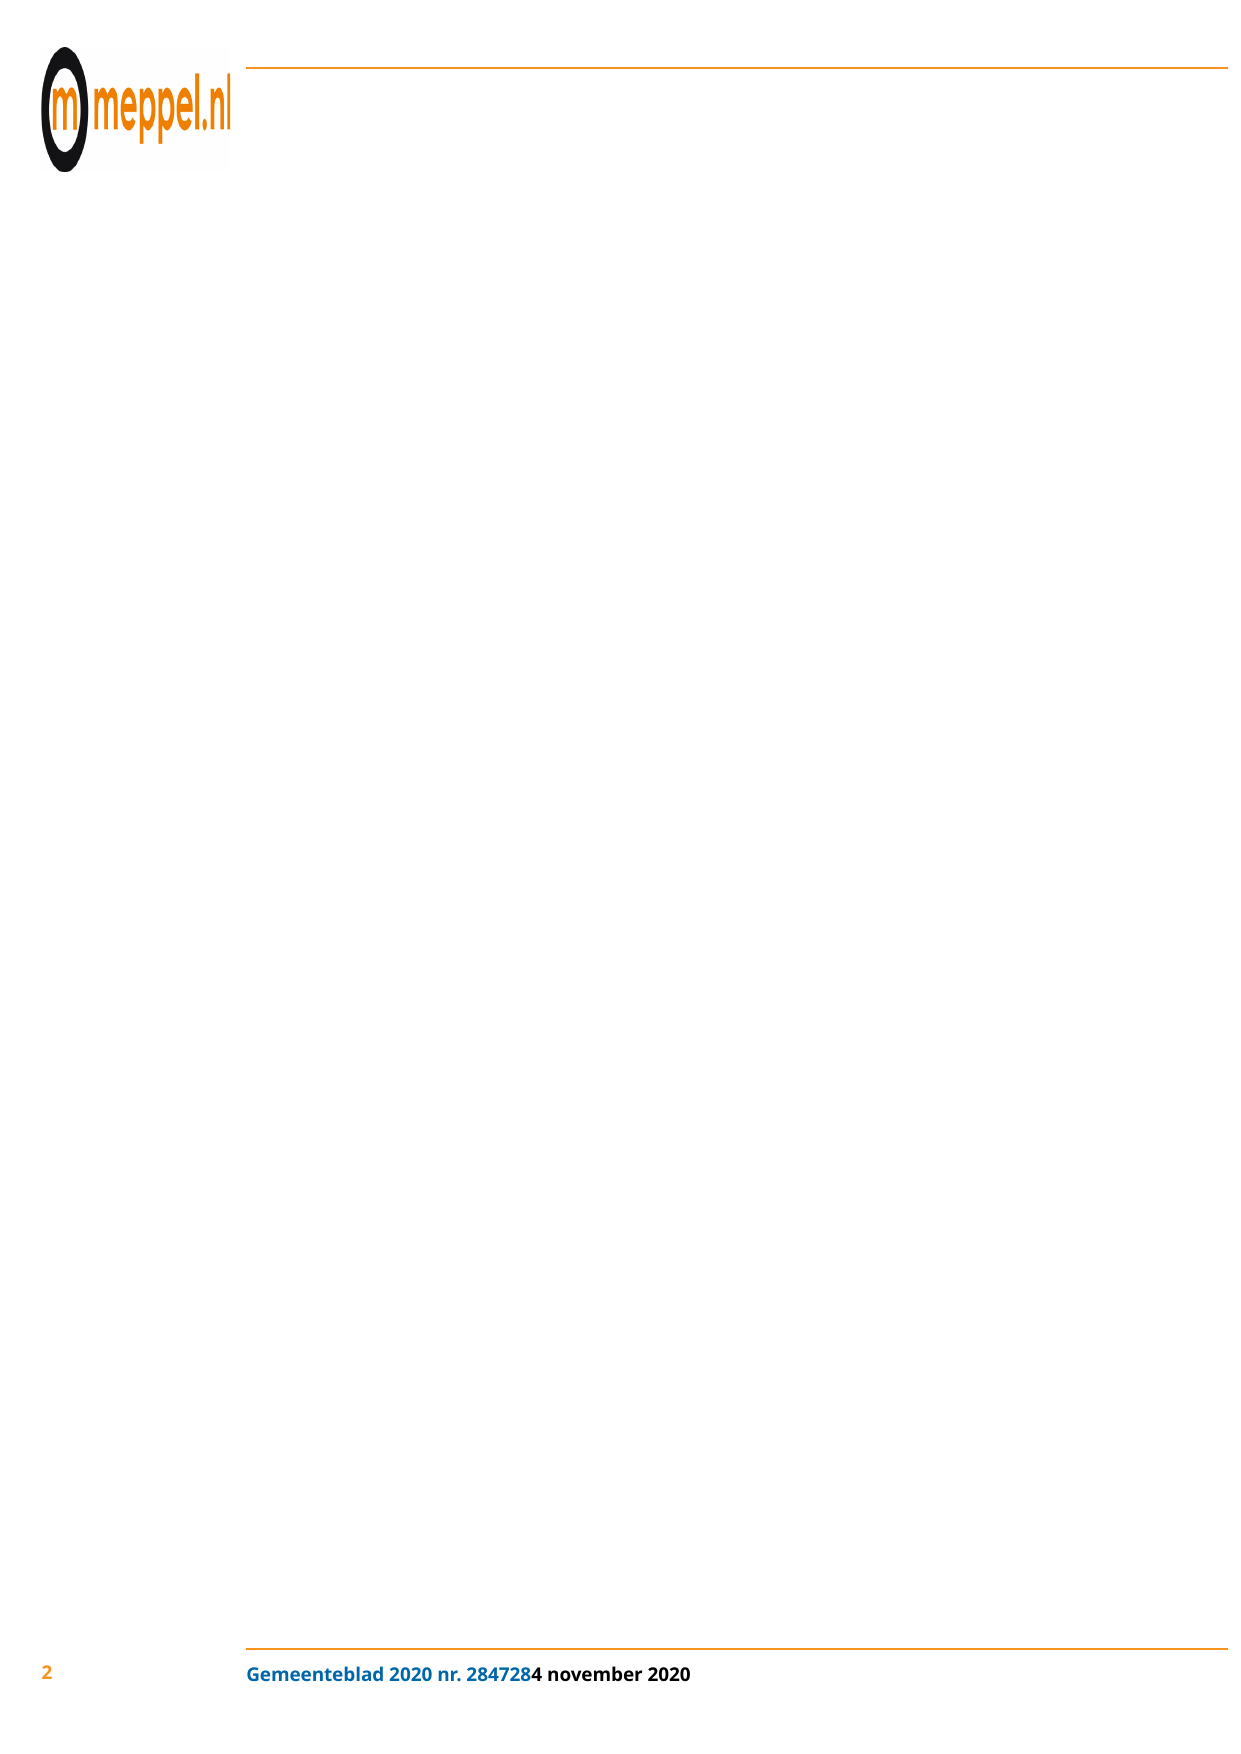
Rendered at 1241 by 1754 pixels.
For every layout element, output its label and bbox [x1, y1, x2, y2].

picture [41, 47, 231, 172]
